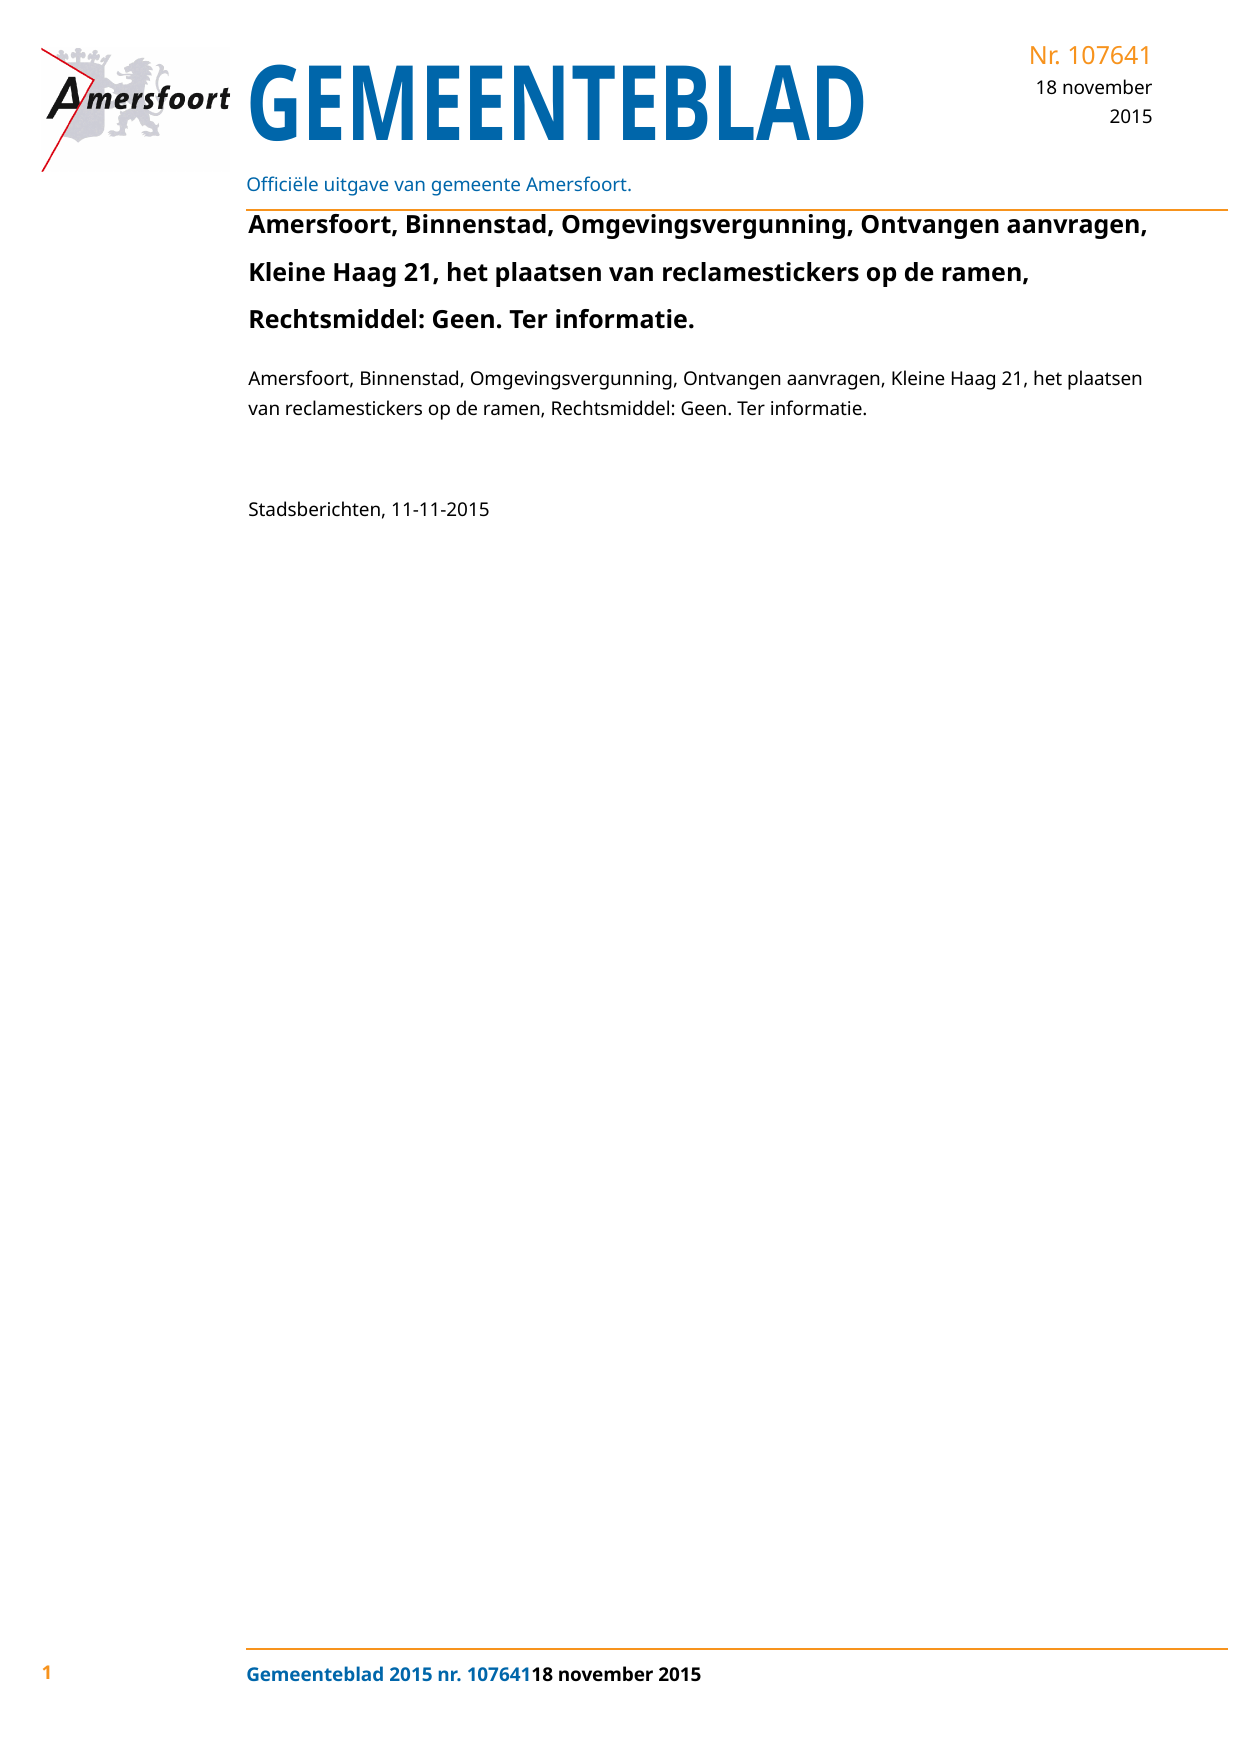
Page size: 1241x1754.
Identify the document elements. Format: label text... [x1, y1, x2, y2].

picture [41, 47, 231, 172]
text Amersfoort, Binnenstad, Omgevingsvergunning, Ontvangen aanvragen, Kleine Haag 21, het plaatsen van reclamestickers op de ramen, Rechtsmiddel: Geen. Ter informatie. [248, 366, 1152, 421]
text Stadsberichten, 11-11-2015 [248, 496, 1152, 522]
text Amersfoort, Binnenstad, Omgevingsvergunning, Ontvangen aanvragen, Kleine Haag 21, het plaatsen van reclamestickers op de ramen, Rechtsmiddel: Geen. Ter informatie. [248, 211, 1152, 336]
